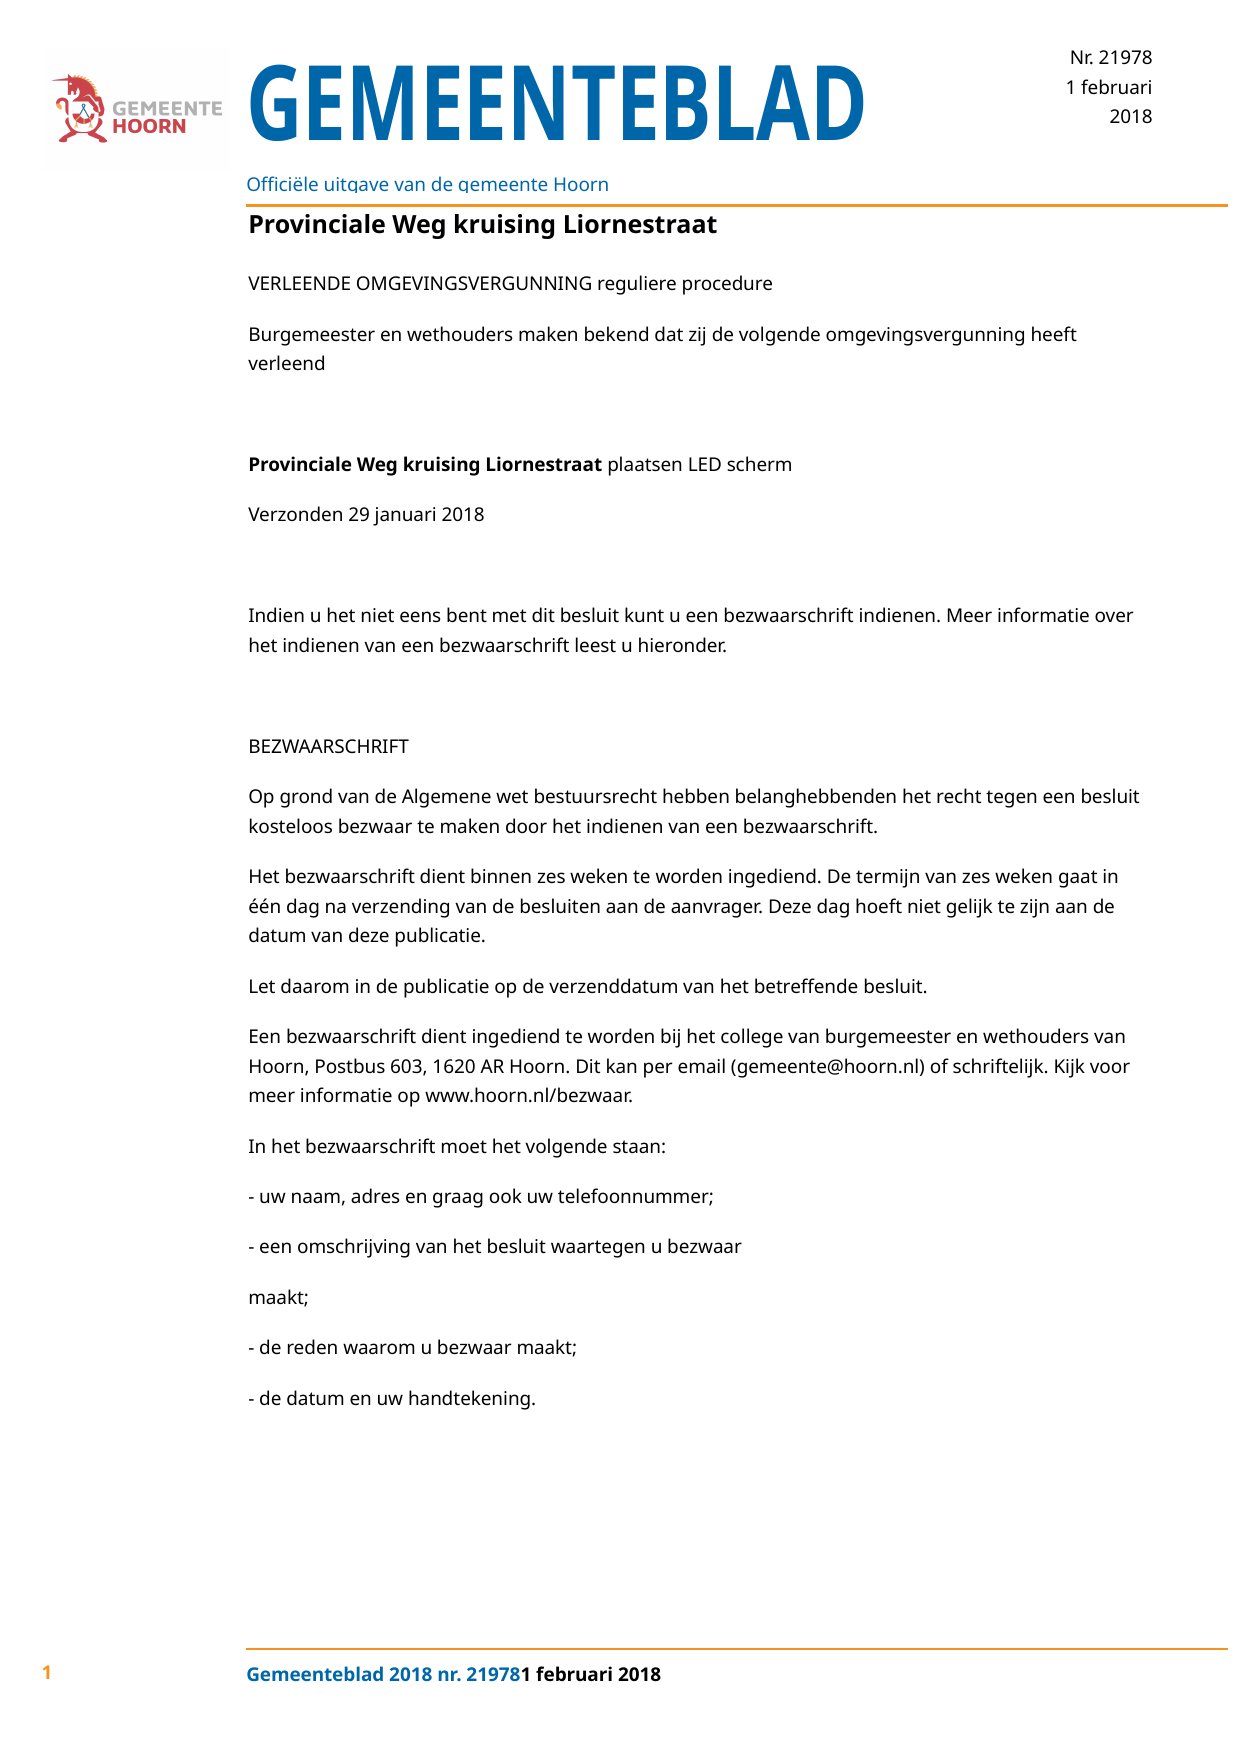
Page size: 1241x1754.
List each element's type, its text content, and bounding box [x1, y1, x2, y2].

text maakt; [248, 1284, 1152, 1310]
text Indien u het niet eens bent met dit besluit kunt u een bezwaarschrift indienen. Meer informatie over het indienen van een bezwaarschrift leest u hieronder. [248, 602, 1152, 658]
text - een omschrijving van het besluit waartegen u bezwaar [248, 1234, 1152, 1259]
text Burgemeester en wethouders maken bekend dat zij de volgende omgevingsvergunning heeft verleend [248, 321, 1152, 376]
text VERLEENDE OMGEVINGSVERGUNNING reguliere procedure [248, 270, 1152, 296]
text Provinciale Weg kruising Liornestraat [248, 207, 1152, 241]
text - de datum en uw handtekening. [248, 1385, 1152, 1411]
text Een bezwaarschrift dient ingediend te worden bij het college van burgemeester en wethouders van Hoorn, Postbus 603, 1620 AR Hoorn. Dit kan per email (gemeente@hoorn.nl) of schriftelijk. Kijk voor meer informatie op www.hoorn.nl/bezwaar. [248, 1023, 1152, 1108]
picture [41, 47, 231, 172]
text Let daarom in de publicatie op de verzenddatum van het betreffende besluit. [248, 973, 1152, 998]
text - uw naam, adres en graag ook uw telefoonnummer; [248, 1183, 1152, 1209]
text Op grond van de Algemene wet bestuursrecht hebben belanghebbenden het recht tegen een besluit kosteloos bezwaar te maken door het indienen van een bezwaarschrift. [248, 783, 1152, 838]
text Provinciale Weg kruising Liornestraat plaatsen LED scherm [248, 451, 1152, 477]
text BEZWAARSCHRIFT [248, 733, 1152, 758]
text Verzonden 29 januari 2018 [248, 502, 1152, 527]
text - de reden waarom u bezwaar maakt; [248, 1334, 1152, 1360]
text Het bezwaarschrift dient binnen zes weken te worden ingediend. De termijn van zes weken gaat in één dag na verzending van de besluiten aan de aanvrager. Deze dag hoeft niet gelijk te zijn aan de datum van deze publicatie. [248, 863, 1152, 948]
text In het bezwaarschrift moet het volgende staan: [248, 1133, 1152, 1158]
